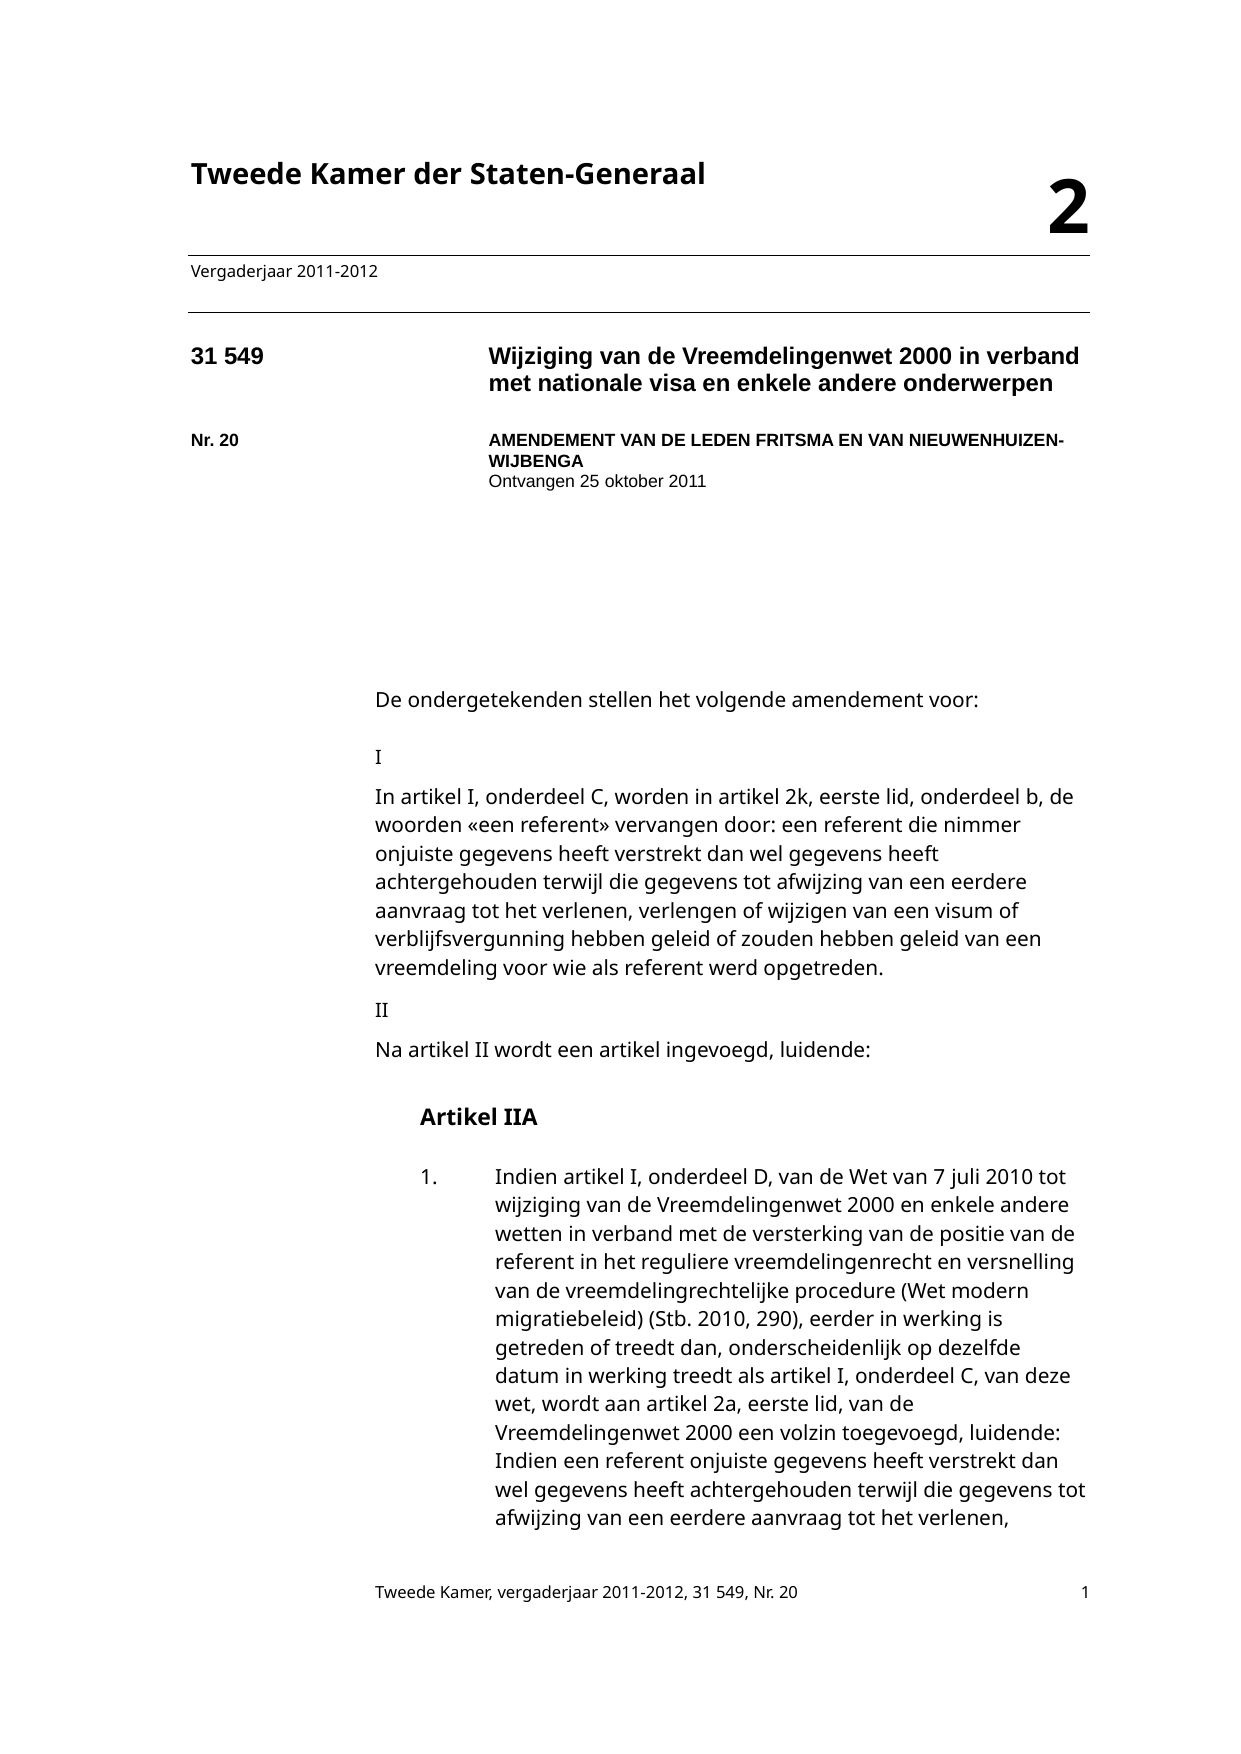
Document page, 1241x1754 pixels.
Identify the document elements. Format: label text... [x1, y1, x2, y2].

table_cell Wijziging van de Vreemdelingenwet 2000 in verband met nationale visa en enkele andere onderwerpen [485, 339, 1090, 427]
text II [375, 996, 1090, 1023]
table_cell [485, 256, 1090, 312]
table_cell Vergaderjaar 2011-2012 [188, 256, 485, 312]
table_cell [485, 313, 1090, 339]
table_cell [188, 313, 485, 339]
table_cell 31 549 [188, 339, 485, 427]
text In artikel I, onderdeel C, worden in artikel 2k, eerste lid, onderdeel b, de woorden «een referent» vervangen door: een referent die nimmer onjuiste gegevens heeft verstrekt dan wel gegevens heeft achtergehouden terwijl die gegevens tot afwijzing van een eerdere aanvraag tot het verlenen, verlengen of wijzigen van een visum of verblijfsvergunning hebben geleid of zouden hebben geleid van een vreemdeling voor wie als referent werd opgetreden. [375, 782, 1090, 981]
subtitle Artikel IIA [420, 1101, 1090, 1132]
table_header 2 [910, 150, 1090, 255]
text I [375, 743, 1090, 770]
table_cell AMENDEMENT VAN DE LEDEN FRITSMA EN VAN NIEUWENHUIZEN-WIJBENGA Ontvangen 25 oktober 2011 [485, 427, 1090, 566]
table_header Tweede Kamer der Staten-Generaal [188, 150, 909, 255]
table_cell Nr. 20 [188, 427, 485, 566]
text De ondergetekenden stellen het volgende amendement voor: [375, 685, 1090, 713]
text Na artikel II wordt een artikel ingevoegd, luidende: [375, 1035, 1090, 1063]
list Indien artikel I, onderdeel D, van de Wet van 7 juli 2010 tot wijziging van de Vreemdelingenwet 2000 en enkele andere wetten in verband met de versterking van de positie van de referent in het reguliere vreemdelingenrecht en versnelling van de vreemdelingrechtelijke procedure (Wet modern migratiebeleid) (Stb. 2010, 290), eerder in werking is getreden of treedt dan, onderscheidenlijk op dezelfde datum in werking treedt als artikel I, onderdeel C, van deze wet, wordt aan artikel 2a, eerste lid, van de Vreemdelingenwet 2000 een volzin toegevoegd, luidende: Indien een referent onjuiste gegevens heeft verstrekt dan wel gegevens heeft achtergehouden terwijl die gegevens tot afwijzing van een eerdere aanvraag tot het verlenen, [420, 1162, 1090, 1532]
